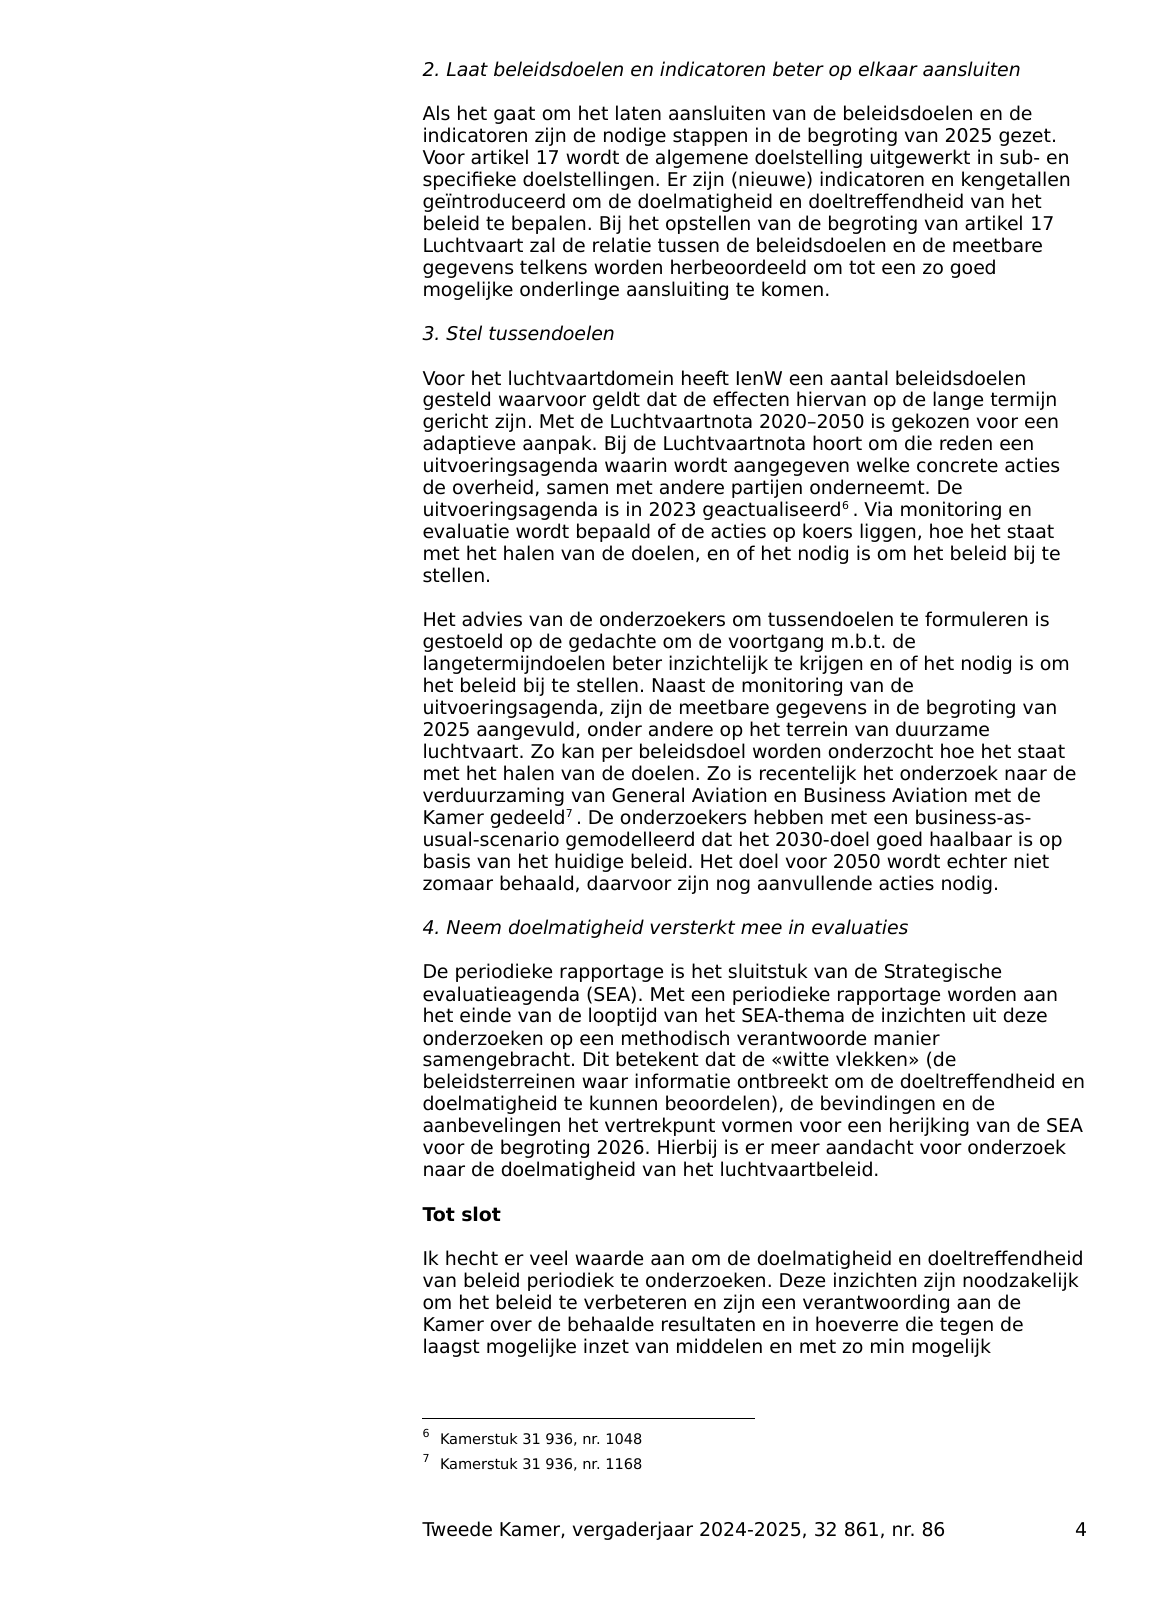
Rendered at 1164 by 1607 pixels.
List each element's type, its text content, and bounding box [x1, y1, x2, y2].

text Kamerstuk 31 936, nr. 1048 [422, 1427, 1087, 1449]
text Voor het luchtvaartdomein heeft IenW een aantal beleidsdoelen gesteld waarvoor geldt dat de effecten hiervan op de lange termijn gericht zijn. Met de Luchtvaartnota 2020–2050 is gekozen voor een adaptieve aanpak. Bij de Luchtvaartnota hoort om die reden een uitvoeringsagenda waarin wordt aangegeven welke concrete acties de overheid, samen met andere partijen onderneemt. De uitvoeringsagenda is in 2023 geactualiseerd. Via monitoring en evaluatie wordt bepaald of de acties op koers liggen, hoe het staat met het halen van de doelen, en of het nodig is om het beleid bij te stellen. [422, 367, 1087, 587]
subtitle 3. Stel tussendoelen [422, 323, 1087, 345]
subtitle 2. Laat beleidsdoelen en indicatoren beter op elkaar aansluiten [422, 59, 1087, 81]
subtitle Tot slot [422, 1203, 1087, 1225]
text Ik hecht er veel waarde aan om de doelmatigheid en doeltreffendheid van beleid periodiek te onderzoeken. Deze inzichten zijn noodzakelijk om het beleid te verbeteren en zijn een verantwoording aan de Kamer over de behaalde resultaten en in hoeverre die tegen de laagst mogelijke inzet van middelen en met zo min mogelijk [422, 1248, 1087, 1357]
text Kamerstuk 31 936, nr. 1168 [422, 1452, 1087, 1474]
text De periodieke rapportage is het sluitstuk van de Strategische evaluatieagenda (SEA). Met een periodieke rapportage worden aan het einde van de looptijd van het SEA-thema de inzichten uit deze onderzoeken op een methodisch verantwoorde manier samengebracht. Dit betekent dat de «witte vlekken» (de beleidsterreinen waar informatie ontbreekt om de doeltreffendheid en doelmatigheid te kunnen beoordelen), de bevindingen en de aanbevelingen het vertrekpunt vormen voor een herijking van de SEA voor de begroting 2026. Hierbij is er meer aandacht voor onderzoek naar de doelmatigheid van het luchtvaartbeleid. [422, 961, 1087, 1181]
subtitle 4. Neem doelmatigheid versterkt mee in evaluaties [422, 917, 1087, 939]
text Het advies van de onderzoekers om tussendoelen te formuleren is gestoeld op de gedachte om de voortgang m.b.t. de langetermijndoelen beter inzichtelijk te krijgen en of het nodig is om het beleid bij te stellen. Naast de monitoring van de uitvoeringsagenda, zijn de meetbare gegevens in de begroting van 2025 aangevuld, onder andere op het terrein van duurzame luchtvaart. Zo kan per beleidsdoel worden onderzocht hoe het staat met het halen van de doelen. Zo is recentelijk het onderzoek naar de verduurzaming van General Aviation en Business Aviation met de Kamer gedeeld. De onderzoekers hebben met een business-as-usual-scenario gemodelleerd dat het 2030-doel goed haalbaar is op basis van het huidige beleid. Het doel voor 2050 wordt echter niet zomaar behaald, daarvoor zijn nog aanvullende acties nodig. [422, 609, 1087, 895]
text Als het gaat om het laten aansluiten van de beleidsdoelen en de indicatoren zijn de nodige stappen in de begroting van 2025 gezet. Voor artikel 17 wordt de algemene doelstelling uitgewerkt in sub- en specifieke doelstellingen. Er zijn (nieuwe) indicatoren en kengetallen geïntroduceerd om de doelmatigheid en doeltreffendheid van het beleid te bepalen. Bij het opstellen van de begroting van artikel 17 Luchtvaart zal de relatie tussen de beleidsdoelen en de meetbare gegevens telkens worden herbeoordeeld om tot een zo goed mogelijke onderlinge aansluiting te komen. [422, 103, 1087, 301]
